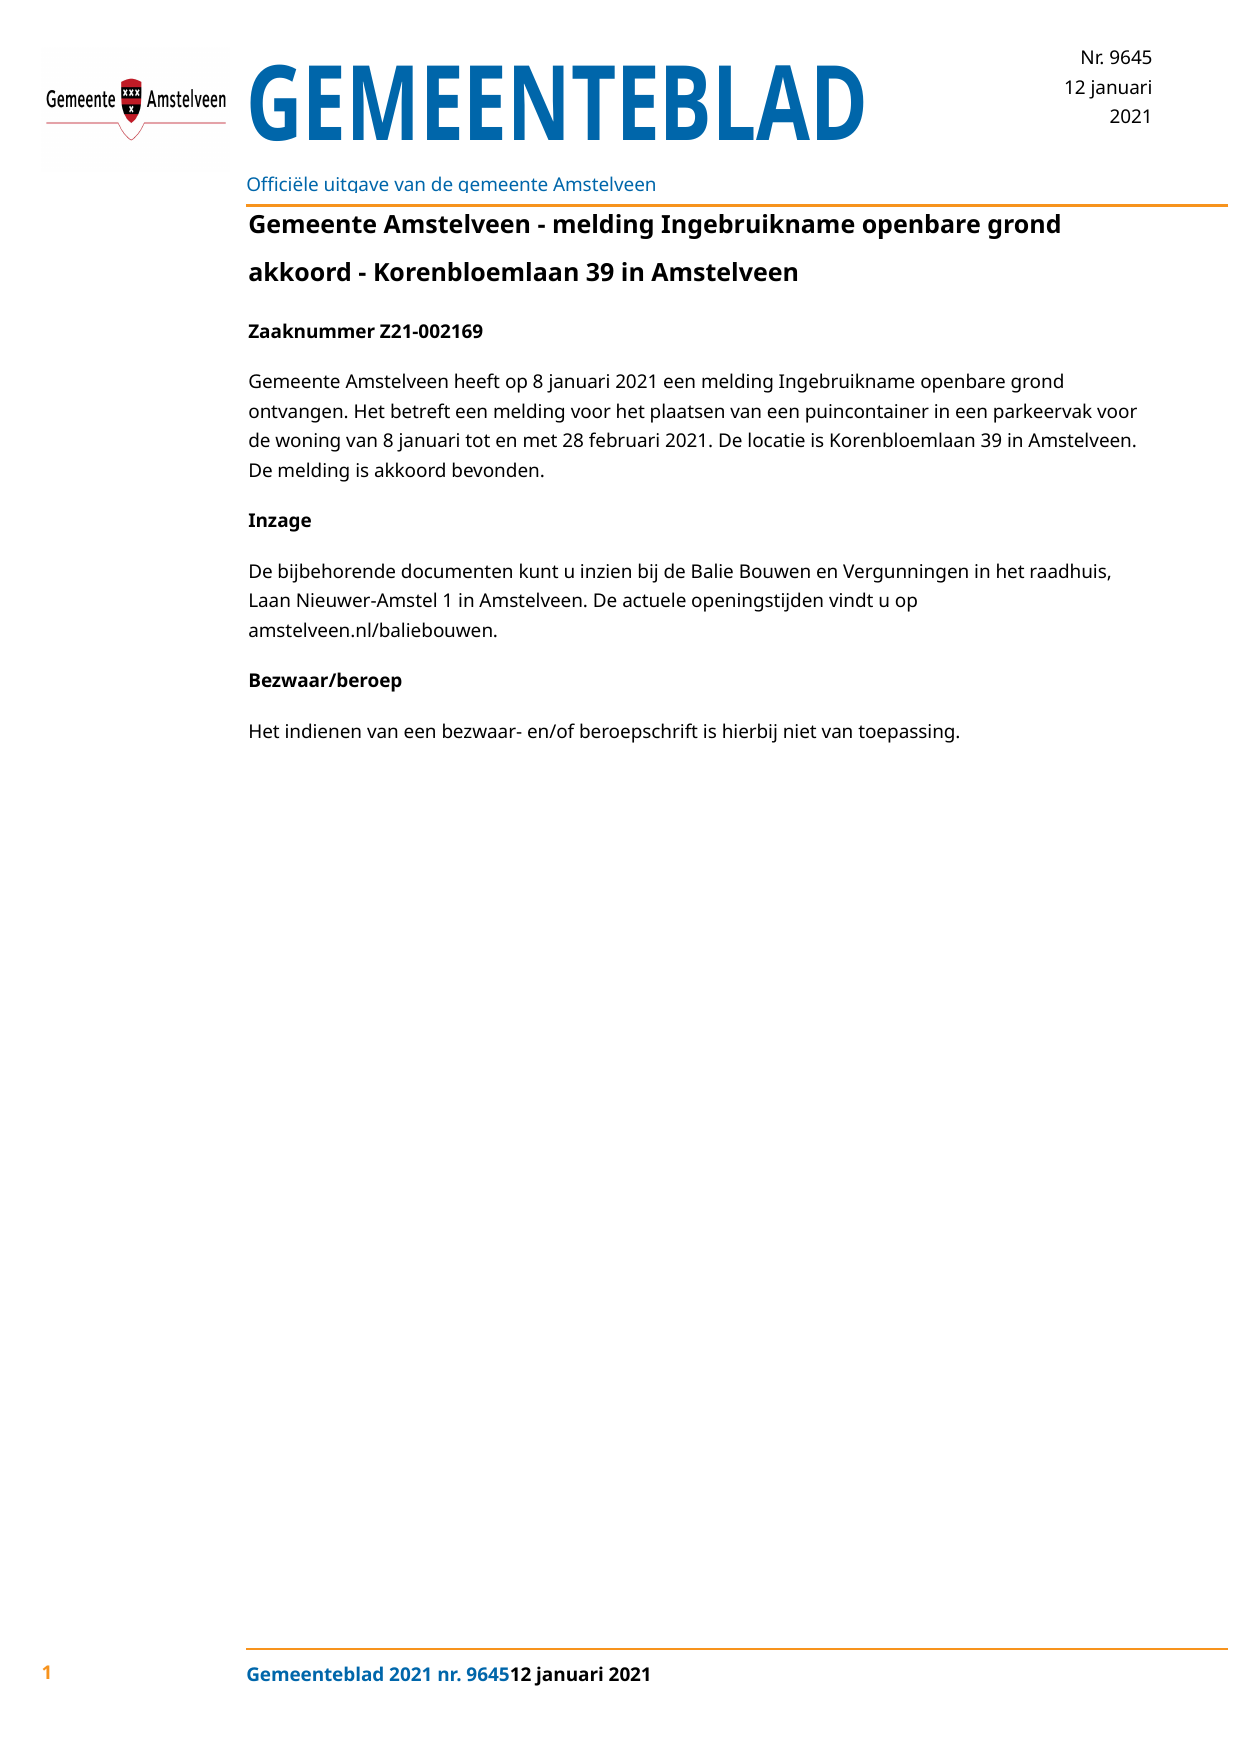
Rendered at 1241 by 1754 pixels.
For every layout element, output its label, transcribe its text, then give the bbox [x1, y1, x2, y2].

picture [41, 47, 231, 172]
text Bezwaar/beroep [248, 667, 1152, 693]
text Gemeente Amstelveen - melding Ingebruikname openbare grond akkoord - Korenbloemlaan 39 in Amstelveen [248, 207, 1152, 288]
text De bijbehorende documenten kunt u inzien bij de Balie Bouwen en Vergunningen in het raadhuis, Laan Nieuwer-Amstel 1 in Amstelveen. De actuele openingstijden vindt u op amstelveen.nl/baliebouwen. [248, 558, 1152, 643]
text Zaaknummer Z21-002169 [248, 318, 1152, 344]
text Inzage [248, 507, 1152, 533]
text Gemeente Amstelveen heeft op 8 januari 2021 een melding Ingebruikname openbare grond ontvangen. Het betreft een melding voor het plaatsen van een puincontainer in een parkeervak voor de woning van 8 januari tot en met 28 februari 2021. De locatie is Korenbloemlaan 39 in Amstelveen. De melding is akkoord bevonden. [248, 368, 1152, 483]
text Het indienen van een bezwaar- en/of beroepschrift is hierbij niet van toepassing. [248, 718, 1152, 744]
